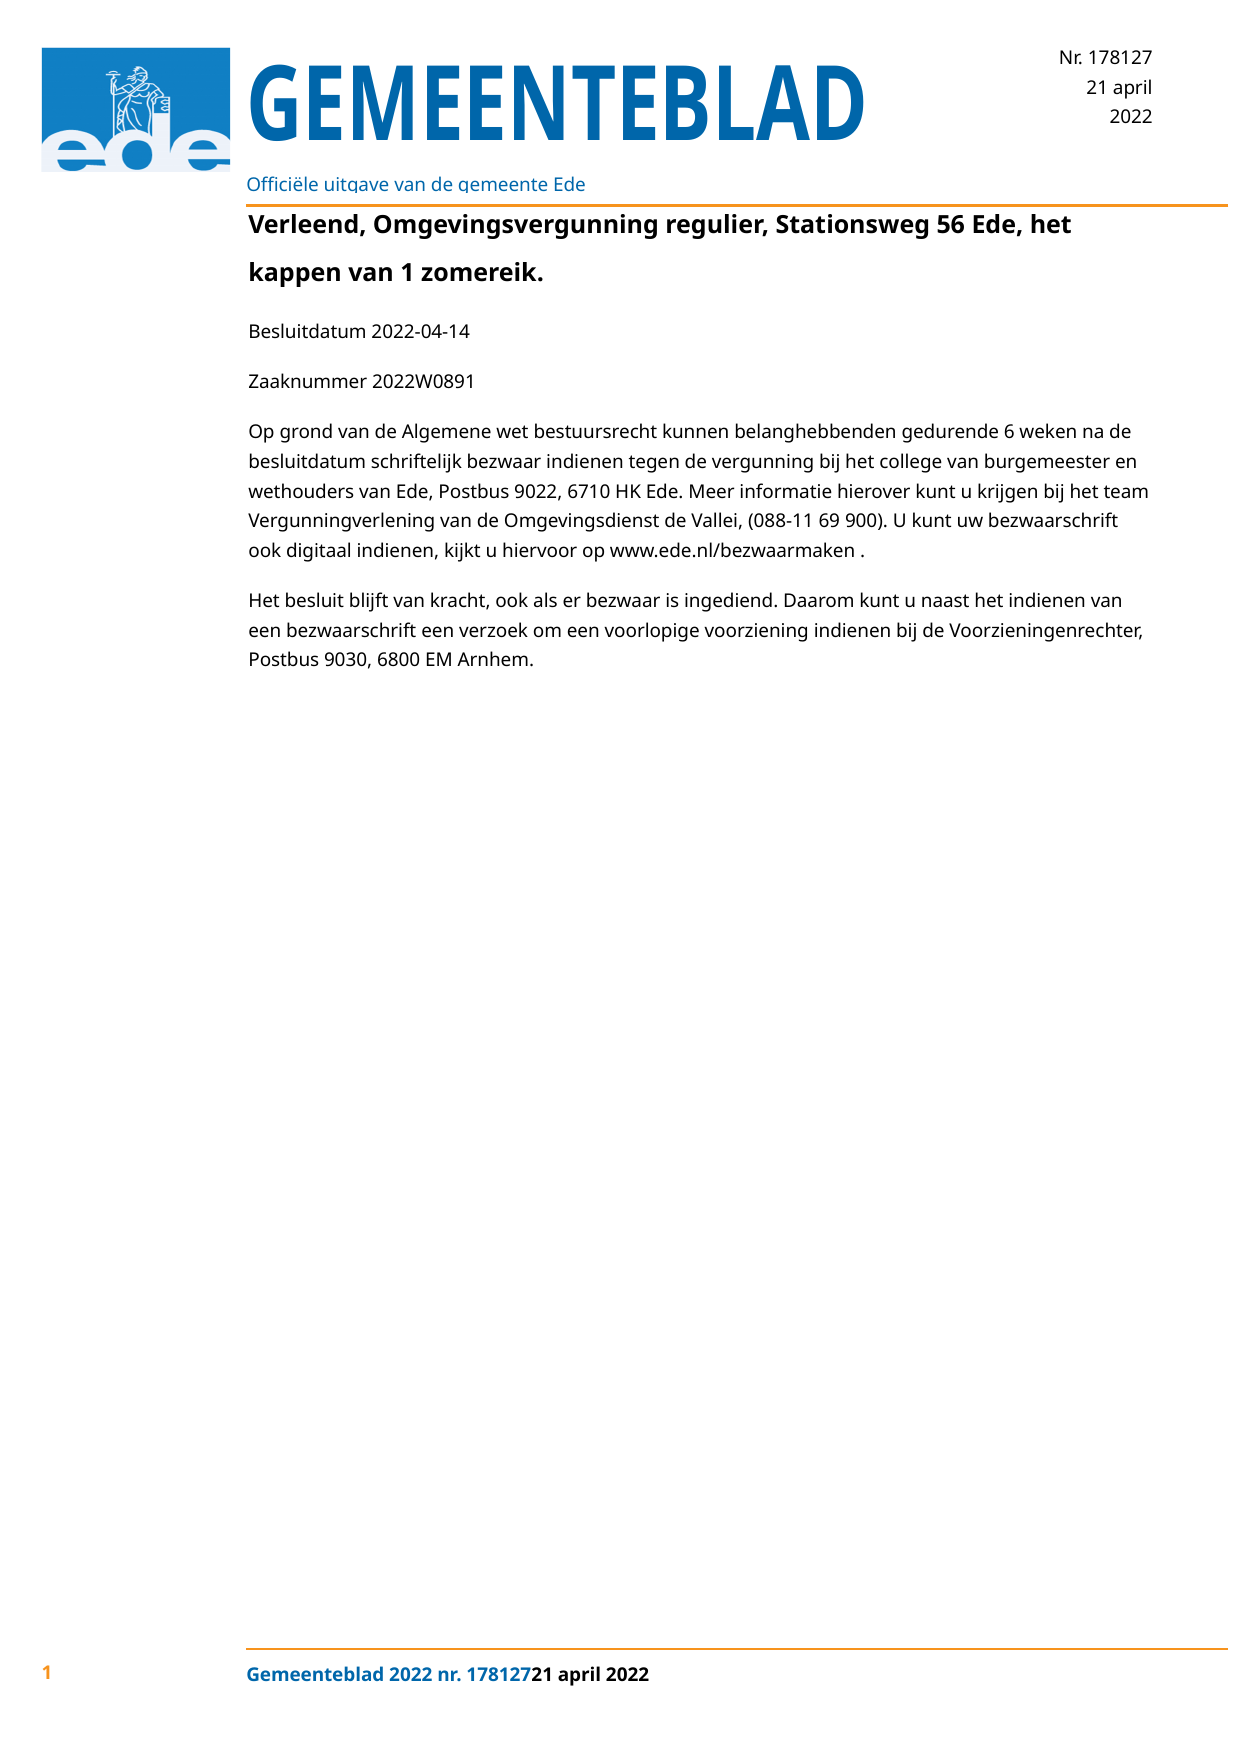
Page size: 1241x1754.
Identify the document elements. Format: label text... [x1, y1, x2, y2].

picture [41, 47, 231, 172]
text Zaaknummer 2022W0891 [248, 368, 1152, 394]
text Het besluit blijft van kracht, ook als er bezwaar is ingediend. Daarom kunt u naast het indienen van een bezwaarschrift een verzoek om een voorlopige voorziening indienen bij de Voorzieningenrechter, Postbus 9030, 6800 EM Arnhem. [248, 587, 1152, 672]
text Besluitdatum 2022-04-14 [248, 318, 1152, 344]
text Op grond van de Algemene wet bestuursrecht kunnen belanghebbenden gedurende 6 weken na de besluitdatum schriftelijk bezwaar indienen tegen de vergunning bij het college van burgemeester en wethouders van Ede, Postbus 9022, 6710 HK Ede. Meer informatie hierover kunt u krijgen bij het team Vergunningverlening van de Omgevingsdienst de Vallei, (088-11 69 900). U kunt uw bezwaarschrift ook digitaal indienen, kijkt u hiervoor op www.ede.nl/bezwaarmaken . [248, 419, 1152, 563]
text Verleend, Omgevingsvergunning regulier, Stationsweg 56 Ede, het kappen van 1 zomereik. [248, 207, 1152, 288]
